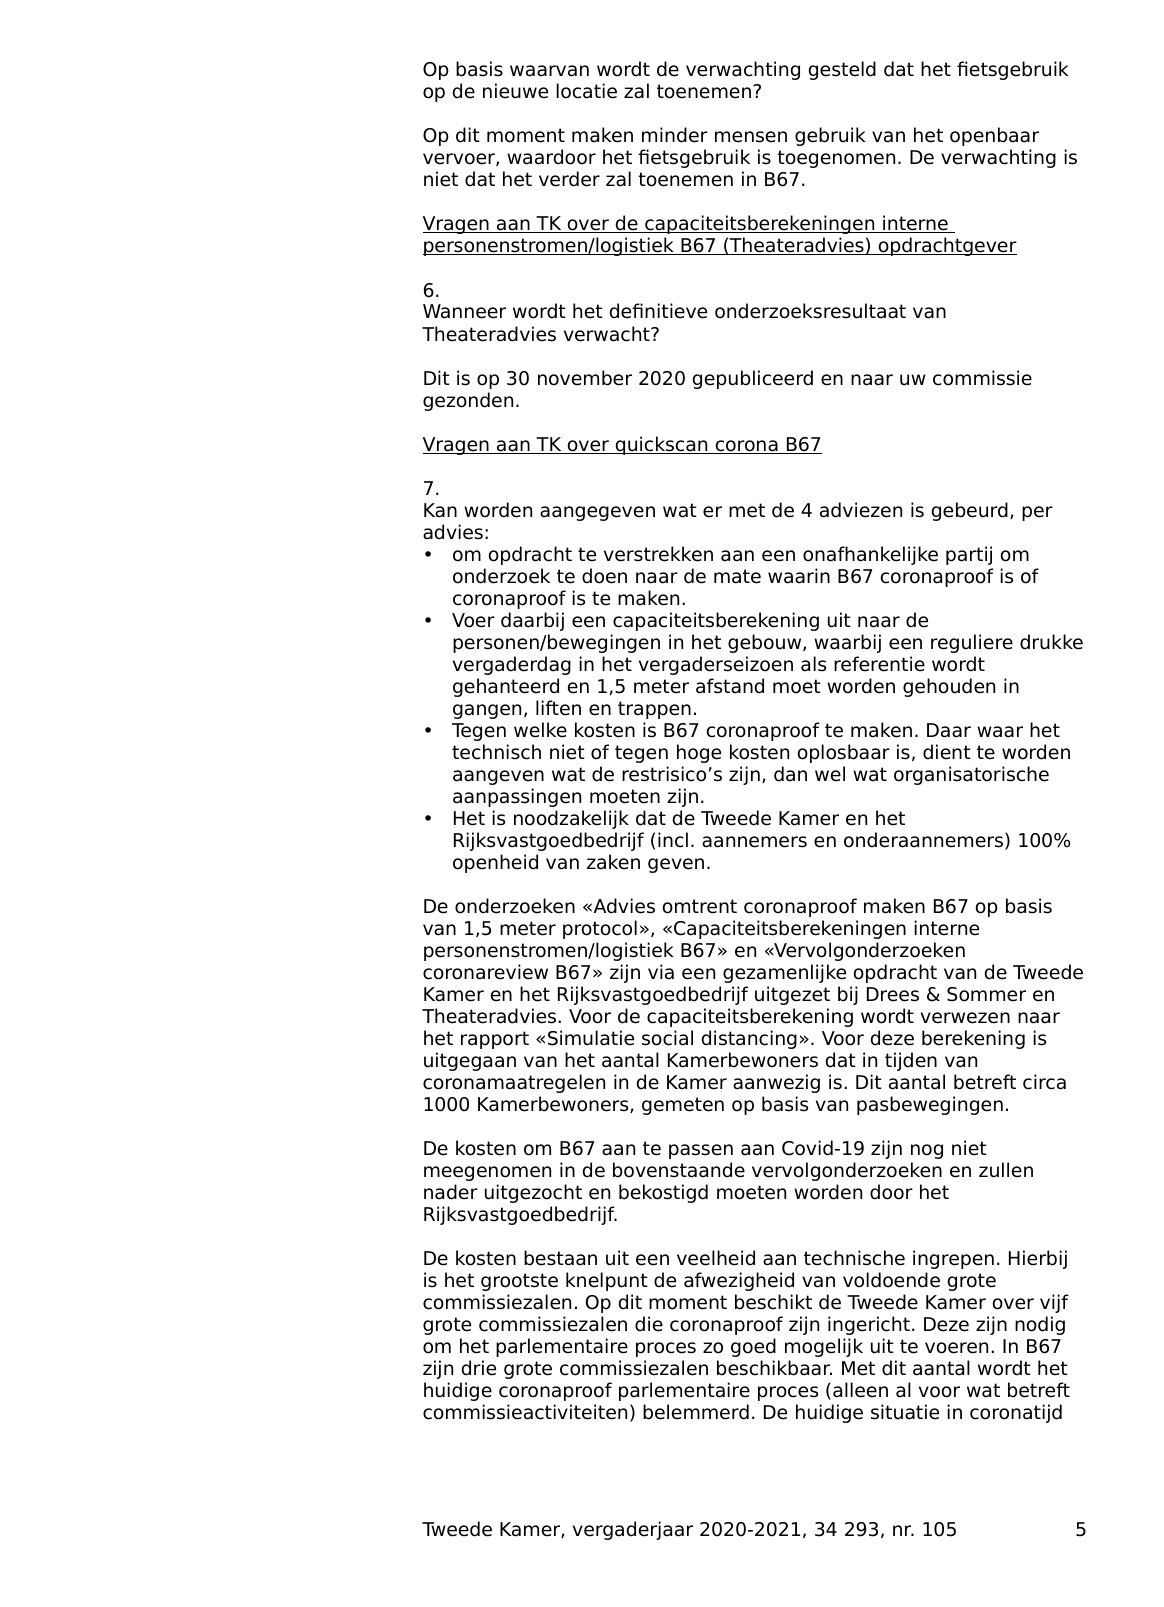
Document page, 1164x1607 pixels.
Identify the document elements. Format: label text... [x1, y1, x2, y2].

subtitle Vragen aan TK over quickscan corona B67 [422, 434, 1087, 456]
text Op dit moment maken minder mensen gebruik van het openbaar vervoer, waardoor het fietsgebruik is toegenomen. De verwachting is niet dat het verder zal toenemen in B67. [422, 125, 1087, 191]
text Wanneer wordt het definitieve onderzoeksresultaat van Theateradvies verwacht? [422, 301, 1087, 345]
text • Het is noodzakelijk dat de Tweede Kamer en het Rijksvastgoedbedrijf (incl. aannemers en onderaannemers) 100% openheid van zaken geven. [422, 808, 1087, 873]
text 6. [422, 279, 1087, 301]
text De onderzoeken «Advies omtrent coronaproof maken B67 op basis van 1,5 meter protocol», «Capaciteitsberekeningen interne personenstromen/logistiek B67» en «Vervolgonderzoeken coronareview B67» zijn via een gezamenlijke opdracht van de Tweede Kamer en het Rijksvastgoedbedrijf uitgezet bij Drees & Sommer en Theateradvies. Voor de capaciteitsberekening wordt verwezen naar het rapport «Simulatie social distancing». Voor deze berekening is uitgegaan van het aantal Kamerbewoners dat in tijden van coronamaatregelen in de Kamer aanwezig is. Dit aantal betreft circa 1000 Kamerbewoners, gemeten op basis van pasbewegingen. [422, 896, 1087, 1116]
text 7. [422, 478, 1087, 500]
text Op basis waarvan wordt de verwachting gesteld dat het fietsgebruik op de nieuwe locatie zal toenemen? [422, 59, 1087, 103]
text • Tegen welke kosten is B67 coronaproof te maken. Daar waar het technisch niet of tegen hoge kosten oplosbaar is, dient te worden aangeven wat de restrisico’s zijn, dan wel wat organisatorische aanpassingen moeten zijn. [422, 720, 1087, 808]
text Kan worden aangegeven wat er met de 4 adviezen is gebeurd, per advies: [422, 500, 1087, 544]
subtitle Vragen aan TK over de capaciteitsberekeningen interne personenstromen/logistiek B67 (Theateradvies) opdrachtgever [422, 213, 1087, 257]
text De kosten bestaan uit een veelheid aan technische ingrepen. Hierbij is het grootste knelpunt de afwezigheid van voldoende grote commissiezalen. Op dit moment beschikt de Tweede Kamer over vijf grote commissiezalen die coronaproof zijn ingericht. Deze zijn nodig om het parlementaire proces zo goed mogelijk uit te voeren. In B67 zijn drie grote commissiezalen beschikbaar. Met dit aantal wordt het huidige coronaproof parlementaire proces (alleen al voor wat betreft commissieactiviteiten) belemmerd. De huidige situatie in coronatijd [422, 1248, 1087, 1424]
text De kosten om B67 aan te passen aan Covid-19 zijn nog niet meegenomen in de bovenstaande vervolgonderzoeken en zullen nader uitgezocht en bekostigd moeten worden door het Rijksvastgoedbedrijf. [422, 1138, 1087, 1226]
text Dit is op 30 november 2020 gepubliceerd en naar uw commissie gezonden. [422, 368, 1087, 412]
text • om opdracht te verstrekken aan een onafhankelijke partij om onderzoek te doen naar de mate waarin B67 coronaproof is of coronaproof is te maken. [422, 544, 1087, 610]
text • Voer daarbij een capaciteitsberekening uit naar de personen/bewegingen in het gebouw, waarbij een reguliere drukke vergaderdag in het vergaderseizoen als referentie wordt gehanteerd en 1,5 meter afstand moet worden gehouden in gangen, liften en trappen. [422, 610, 1087, 720]
